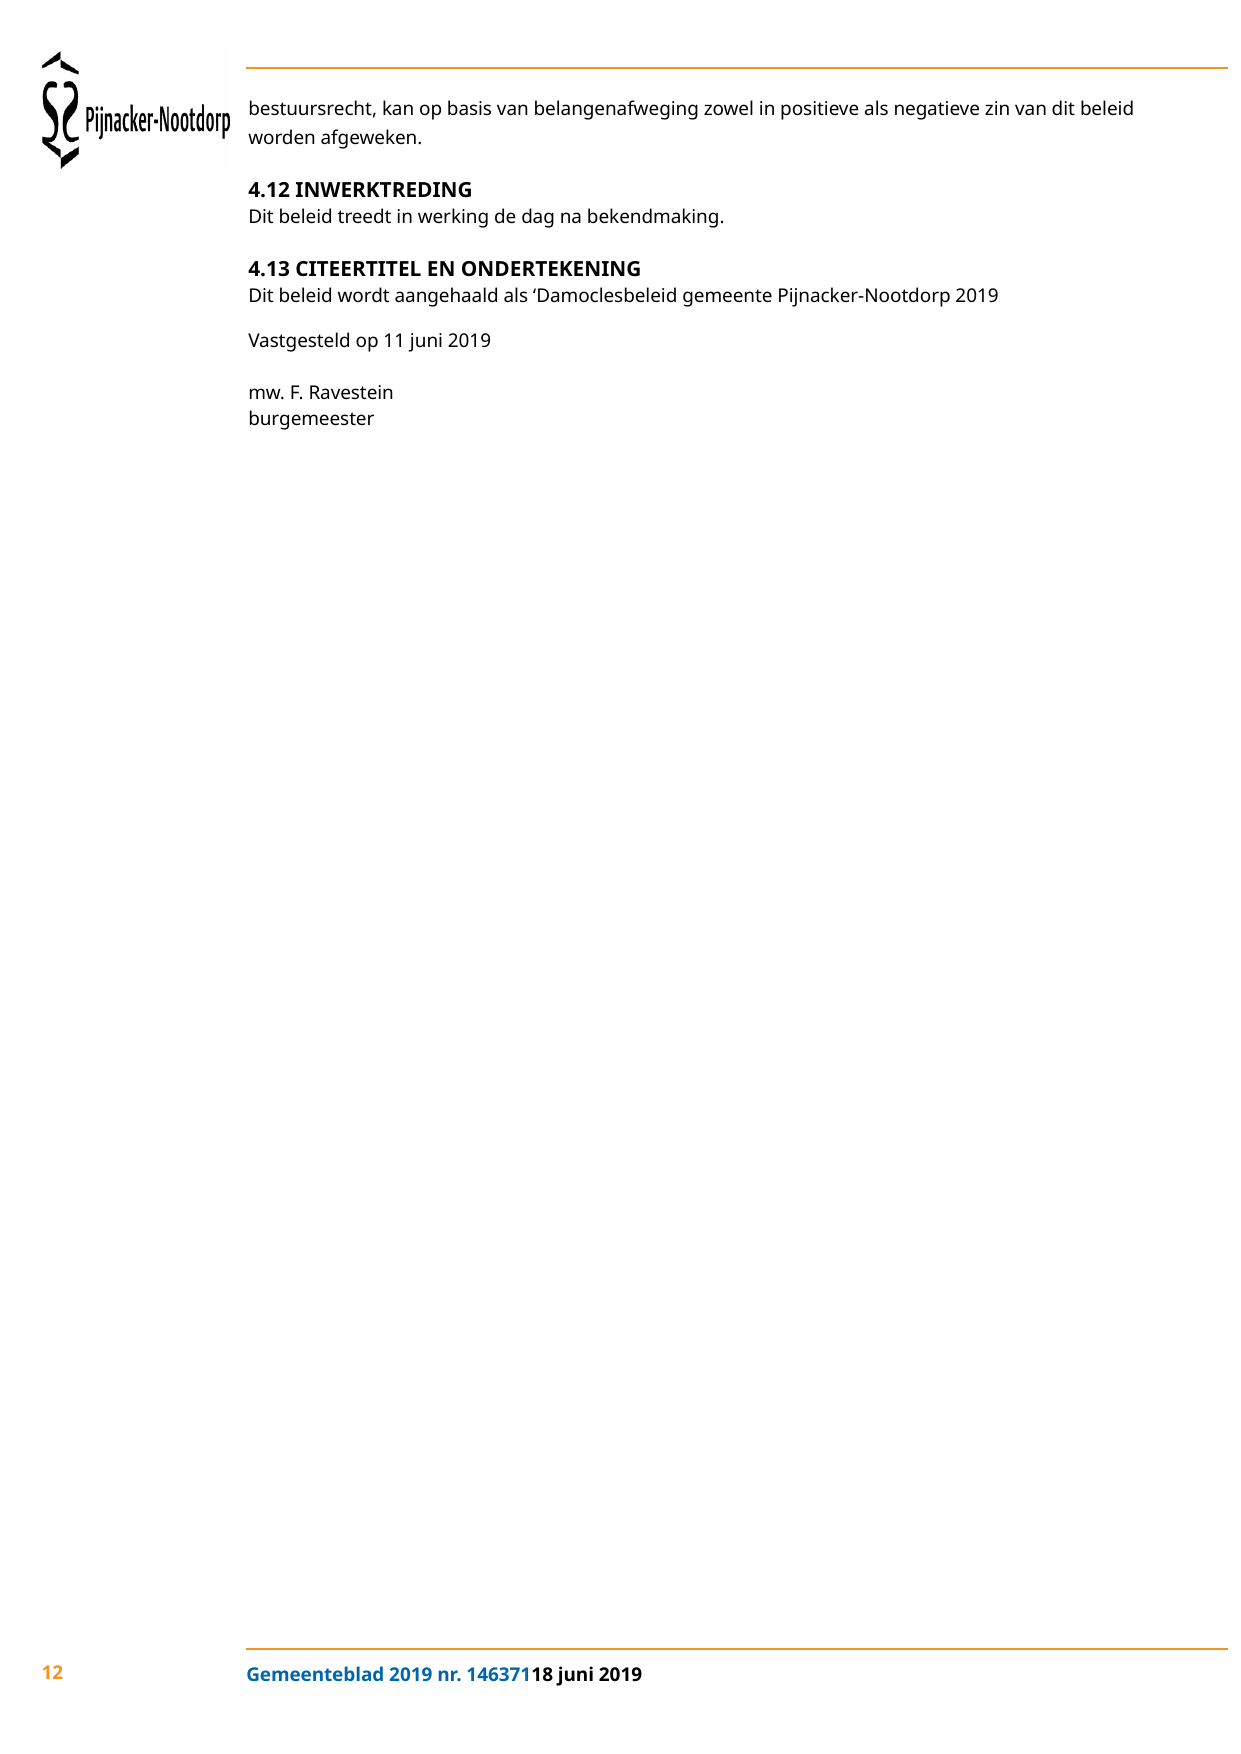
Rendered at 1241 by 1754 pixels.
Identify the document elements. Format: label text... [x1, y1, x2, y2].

text mw. F. Ravestein [248, 379, 1152, 405]
text 4.12 INWERKTREDING [248, 175, 1152, 203]
text Vastgesteld op 11 juni 2019 [248, 328, 1152, 353]
text bestuursrecht, kan op basis van belangenafweging zowel in positieve als negatieve zin van dit beleid worden afgeweken. [248, 95, 1152, 150]
text burgemeester [248, 405, 1152, 431]
text 4.13 CITEERTITEL EN ONDERTEKENING [248, 254, 1152, 282]
text Dit beleid treedt in werking de dag na bekendmaking. [248, 203, 1152, 229]
text Dit beleid wordt aangehaald als ‘Damoclesbeleid gemeente Pijnacker-Nootdorp 2019 [248, 282, 1152, 308]
picture [41, 47, 231, 172]
